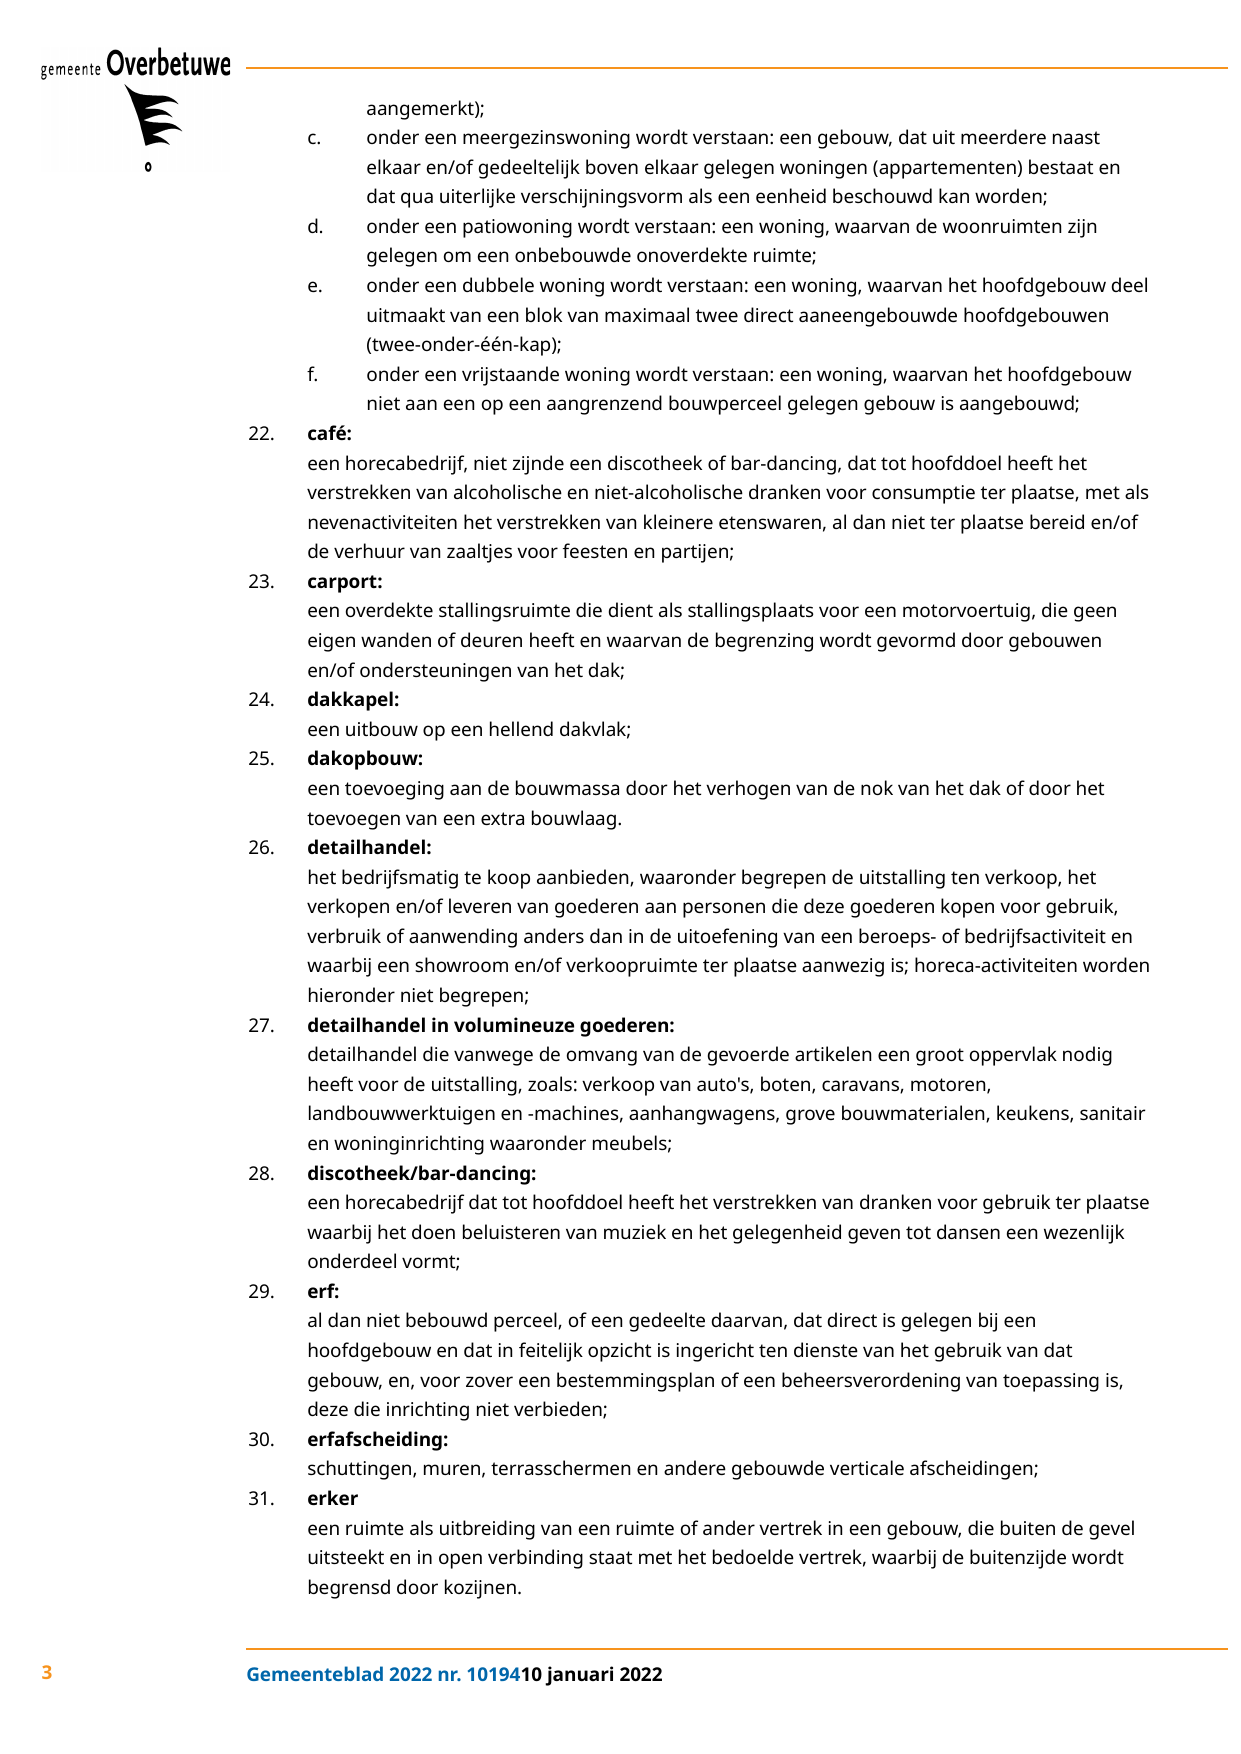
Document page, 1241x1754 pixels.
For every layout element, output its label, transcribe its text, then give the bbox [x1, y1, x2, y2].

picture [41, 47, 231, 172]
list erf: [248, 1278, 1152, 1304]
list detailhandel die vanwege de omvang van de gevoerde artikelen een groot oppervlak nodig heeft voor de uitstalling, zoals: verkoop van auto's, boten, caravans, motoren, landbouwwerktuigen en -machines, aanhangwagens, grove bouwmaterialen, keukens, sanitair en woninginrichting waaronder meubels; [248, 1041, 1152, 1156]
list onder een meergezinswoning wordt verstaan: een gebouw, dat uit meerdere naast elkaar en/of gedeeltelijk boven elkaar gelegen woningen (appartementen) bestaat en dat qua uiterlijke verschijningsvorm als een eenheid beschouwd kan worden; [307, 124, 1152, 209]
list een uitbouw op een hellend dakvlak; [248, 716, 1152, 742]
list carport: [248, 568, 1152, 594]
list onder een vrijstaande woning wordt verstaan: een woning, waarvan het hoofdgebouw niet aan een op een aangrenzend bouwperceel gelegen gebouw is aangebouwd; [307, 361, 1152, 416]
list onder een patiowoning wordt verstaan: een woning, waarvan de woonruimten zijn gelegen om een onbebouwde onoverdekte ruimte; [307, 213, 1152, 268]
list aangemerkt); [307, 95, 1152, 121]
list discotheek/bar-dancing: [248, 1160, 1152, 1186]
list detailhandel in volumineuze goederen: [248, 1012, 1152, 1038]
list onder een dubbele woning wordt verstaan: een woning, waarvan het hoofdgebouw deel uitmaakt van een blok van maximaal twee direct aaneengebouwde hoofdgebouwen (twee-onder-één-kap); [307, 272, 1152, 357]
list het bedrijfsmatig te koop aanbieden, waaronder begrepen de uitstalling ten verkoop, het verkopen en/of leveren van goederen aan personen die deze goederen kopen voor gebruik, verbruik of aanwending anders dan in de uitoefening van een beroeps- of bedrijfsactiviteit en waarbij een showroom en/of verkoopruimte ter plaatse aanwezig is; horeca-activiteiten worden hieronder niet begrepen; [248, 864, 1152, 1008]
list dakkapel: [248, 686, 1152, 712]
list erker [248, 1485, 1152, 1511]
list een ruimte als uitbreiding van een ruimte of ander vertrek in een gebouw, die buiten de gevel uitsteekt en in open verbinding staat met het bedoelde vertrek, waarbij de buitenzijde wordt begrensd door kozijnen. [248, 1515, 1152, 1600]
list een toevoeging aan de bouwmassa door het verhogen van de nok van het dak of door het toevoegen van een extra bouwlaag. [248, 775, 1152, 831]
list café: [248, 420, 1152, 446]
list een overdekte stallingsruimte die dient als stallingsplaats voor een motorvoertuig, die geen eigen wanden of deuren heeft en waarvan de begrenzing wordt gevormd door gebouwen en/of ondersteuningen van het dak; [248, 598, 1152, 683]
list een horecabedrijf dat tot hoofddoel heeft het verstrekken van dranken voor gebruik ter plaatse waarbij het doen beluisteren van muziek en het gelegenheid geven tot dansen een wezenlijk onderdeel vormt; [248, 1189, 1152, 1274]
list erfafscheiding: [248, 1426, 1152, 1452]
list een horecabedrijf, niet zijnde een discotheek of bar-dancing, dat tot hoofddoel heeft het verstrekken van alcoholische en niet-alcoholische dranken voor consumptie ter plaatse, met als nevenactiviteiten het verstrekken van kleinere etenswaren, al dan niet ter plaatse bereid en/of de verhuur van zaaltjes voor feesten en partijen; [248, 450, 1152, 564]
list al dan niet bebouwd perceel, of een gedeelte daarvan, dat direct is gelegen bij een hoofdgebouw en dat in feitelijk opzicht is ingericht ten dienste van het gebruik van dat gebouw, en, voor zover een bestemmingsplan of een beheersverordening van toepassing is, deze die inrichting niet verbieden; [248, 1308, 1152, 1422]
list detailhandel: [248, 834, 1152, 860]
list dakopbouw: [248, 746, 1152, 771]
list schuttingen, muren, terrasschermen en andere gebouwde verticale afscheidingen; [248, 1456, 1152, 1481]
